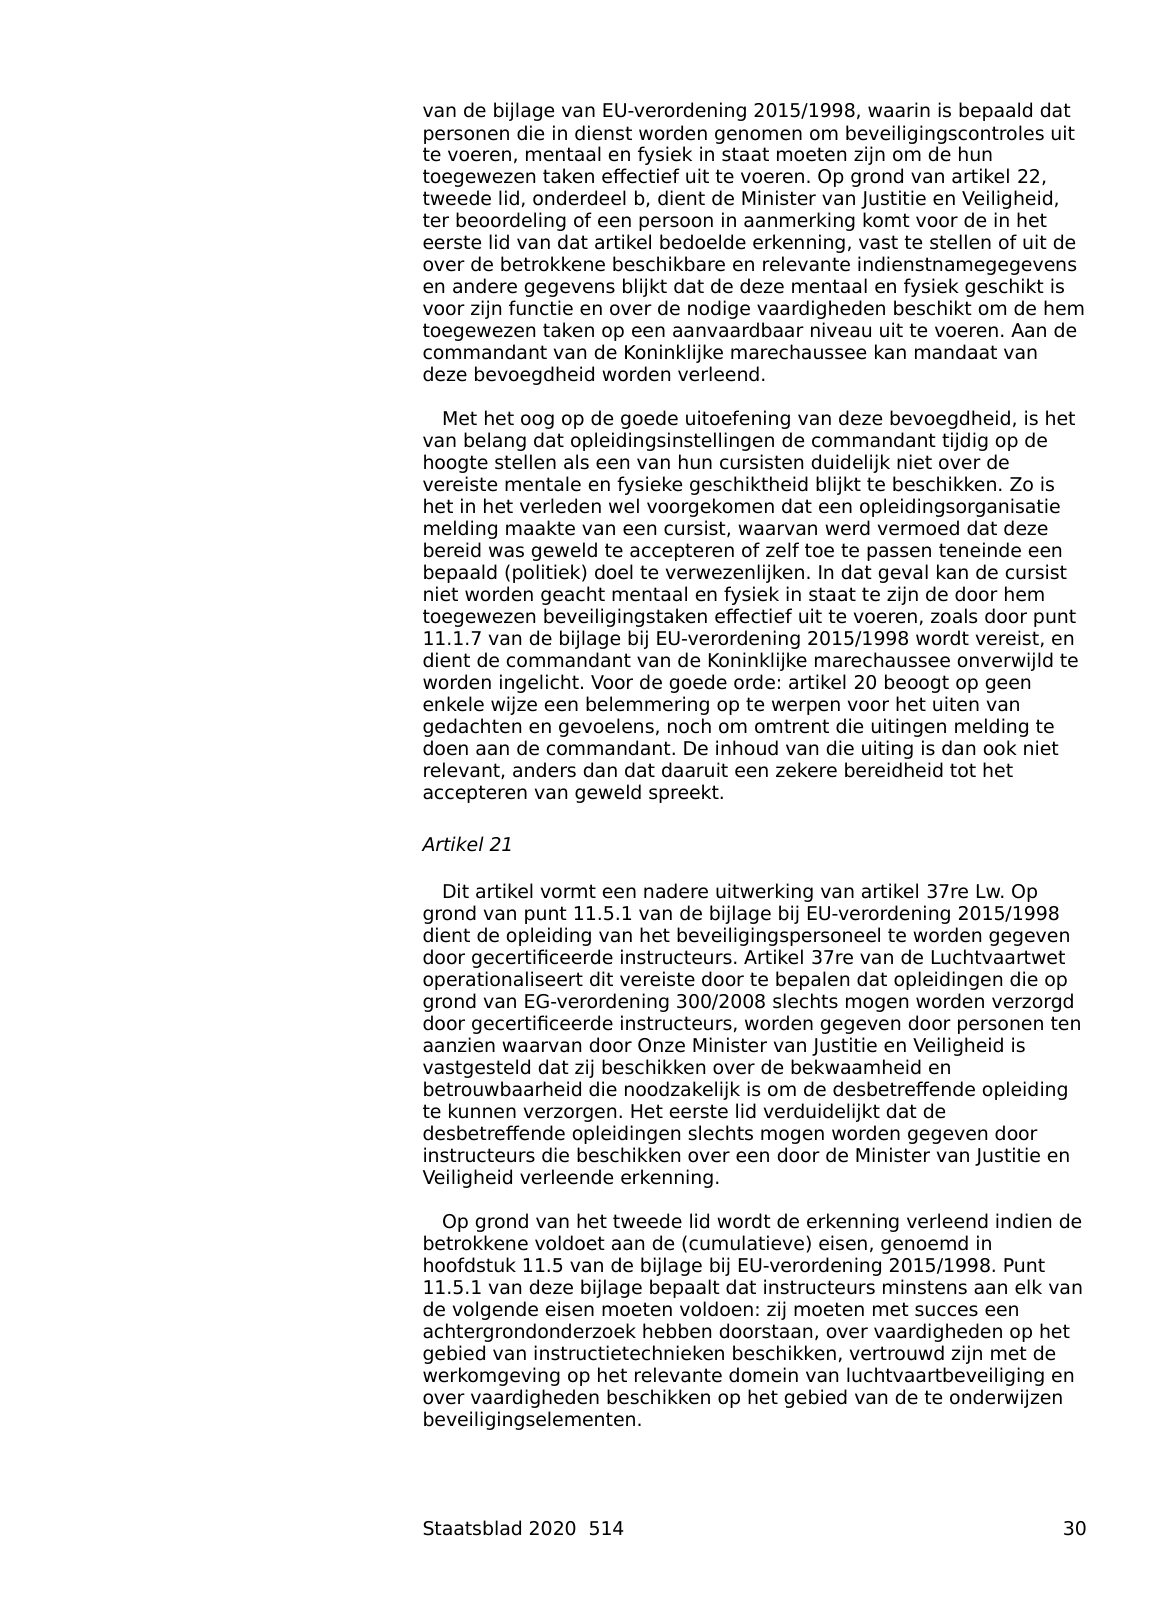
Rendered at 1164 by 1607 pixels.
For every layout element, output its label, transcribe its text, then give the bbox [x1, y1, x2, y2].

subtitle Artikel 21 [422, 834, 1087, 856]
text Op grond van het tweede lid wordt de erkenning verleend indien de betrokkene voldoet aan de (cumulatieve) eisen, genoemd in hoofdstuk 11.5 van de bijlage bij EU-verordening 2015/1998. Punt 11.5.1 van deze bijlage bepaalt dat instructeurs minstens aan elk van de volgende eisen moeten voldoen: zij moeten met succes een achtergrondonderzoek hebben doorstaan, over vaardigheden op het gebied van instructietechnieken beschikken, vertrouwd zijn met de werkomgeving op het relevante domein van luchtvaartbeveiliging en over vaardigheden beschikken op het gebied van de te onderwijzen beveiligingselementen. [422, 1211, 1087, 1431]
text van de bijlage van EU-verordening 2015/1998, waarin is bepaald dat personen die in dienst worden genomen om beveiligingscontroles uit te voeren, mentaal en fysiek in staat moeten zijn om de hun toegewezen taken effectief uit te voeren. Op grond van artikel 22, tweede lid, onderdeel b, dient de Minister van Justitie en Veiligheid, ter beoordeling of een persoon in aanmerking komt voor de in het eerste lid van dat artikel bedoelde erkenning, vast te stellen of uit de over de betrokkene beschikbare en relevante indienstnamegegevens en andere gegevens blijkt dat de deze mentaal en fysiek geschikt is voor zijn functie en over de nodige vaardigheden beschikt om de hem toegewezen taken op een aanvaardbaar niveau uit te voeren. Aan de commandant van de Koninklijke marechaussee kan mandaat van deze bevoegdheid worden verleend. [422, 100, 1087, 386]
text Dit artikel vormt een nadere uitwerking van artikel 37re Lw. Op grond van punt 11.5.1 van de bijlage bij EU-verordening 2015/1998 dient de opleiding van het beveiligingspersoneel te worden gegeven door gecertificeerde instructeurs. Artikel 37re van de Luchtvaartwet operationaliseert dit vereiste door te bepalen dat opleidingen die op grond van EG-verordening 300/2008 slechts mogen worden verzorgd door gecertificeerde instructeurs, worden gegeven door personen ten aanzien waarvan door Onze Minister van Justitie en Veiligheid is vastgesteld dat zij beschikken over de bekwaamheid en betrouwbaarheid die noodzakelijk is om de desbetreffende opleiding te kunnen verzorgen. Het eerste lid verduidelijkt dat de desbetreffende opleidingen slechts mogen worden gegeven door instructeurs die beschikken over een door de Minister van Justitie en Veiligheid verleende erkenning. [422, 881, 1087, 1189]
text Met het oog op de goede uitoefening van deze bevoegdheid, is het van belang dat opleidingsinstellingen de commandant tijdig op de hoogte stellen als een van hun cursisten duidelijk niet over de vereiste mentale en fysieke geschiktheid blijkt te beschikken. Zo is het in het verleden wel voorgekomen dat een opleidingsorganisatie melding maakte van een cursist, waarvan werd vermoed dat deze bereid was geweld te accepteren of zelf toe te passen teneinde een bepaald (politiek) doel te verwezenlijken. In dat geval kan de cursist niet worden geacht mentaal en fysiek in staat te zijn de door hem toegewezen beveiligingstaken effectief uit te voeren, zoals door punt 11.1.7 van de bijlage bij EU-verordening 2015/1998 wordt vereist, en dient de commandant van de Koninklijke marechaussee onverwijld te worden ingelicht. Voor de goede orde: artikel 20 beoogt op geen enkele wijze een belemmering op te werpen voor het uiten van gedachten en gevoelens, noch om omtrent die uitingen melding te doen aan de commandant. De inhoud van die uiting is dan ook niet relevant, anders dan dat daaruit een zekere bereidheid tot het accepteren van geweld spreekt. [422, 408, 1087, 804]
